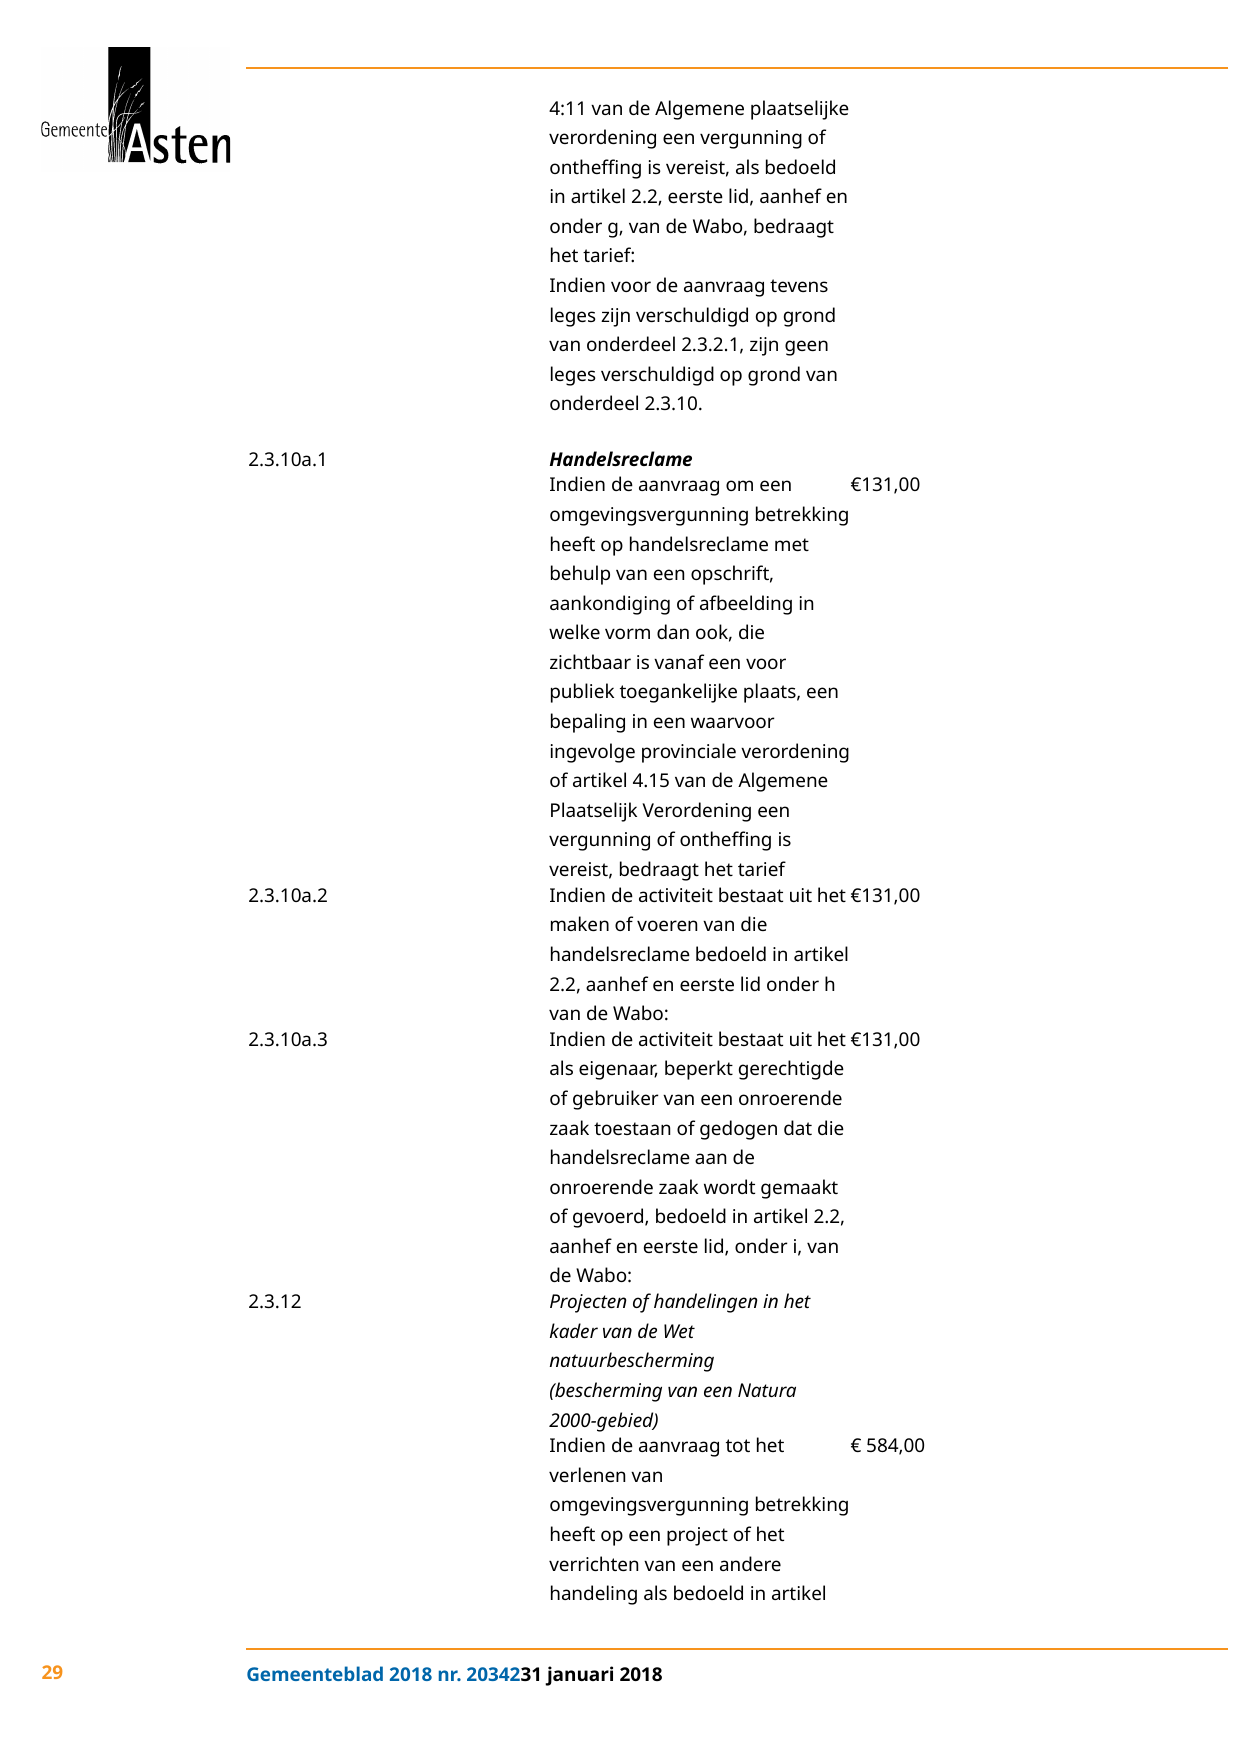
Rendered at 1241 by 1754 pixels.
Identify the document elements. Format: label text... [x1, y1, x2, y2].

table_cell [850, 446, 1152, 472]
table_cell Indien de aanvraag om een omgevingsvergunning betrekking heeft op handelsreclame met behulp van een opschrift, aankondiging of afbeelding in welke vorm dan ook, die zichtbaar is vanaf een voor publiek toegankelijke plaats, een bepaling in een waarvoor ingevolge provinciale verordening of artikel 4.15 van de Algemene Plaatselijk Verordening een vergunning of ontheffing is vereist, bedraagt het tarief [549, 472, 850, 882]
table_cell €131,00 [850, 472, 1152, 882]
table_cell [850, 95, 1152, 446]
table_cell 2.3.10a.3 [248, 1026, 549, 1288]
table_cell 2.3.12 [248, 1289, 549, 1432]
table_cell [248, 472, 549, 882]
table_cell Indien de activiteit bestaat uit het als eigenaar, beperkt gerechtigde of gebruiker van een onroerende zaak toestaan of gedogen dat die handelsreclame aan de onroerende zaak wordt gemaakt of gevoerd, bedoeld in artikel 2.2, aanhef en eerste lid, onder i, van de Wabo: [549, 1026, 850, 1288]
table_cell € 584,00 [850, 1433, 1152, 1606]
table_cell Indien de aanvraag tot het verlenen van omgevingsvergunning betrekking heeft op een project of het verrichten van een andere handeling als bedoeld in artikel [549, 1433, 850, 1606]
table_cell €131,00 [850, 882, 1152, 1026]
table_cell Projecten of handelingen in het kader van de Wet natuurbescherming (bescherming van een Natura 2000-gebied) [549, 1289, 850, 1432]
picture [41, 47, 231, 172]
table_cell Indien de activiteit bestaat uit het maken of voeren van die handelsreclame bedoeld in artikel 2.2, aanhef en eerste lid onder h van de Wabo: [549, 882, 850, 1026]
table_cell 4:11 van de Algemene plaatselijke verordening een vergunning of ontheffing is vereist, als bedoeld in artikel 2.2, eerste lid, aanhef en onder g, van de Wabo, bedraagt het tarief: Indien voor de aanvraag tevens leges zijn verschuldigd op grond van onderdeel 2.3.2.1, zijn geen leges verschuldigd op grond van onderdeel 2.3.10. [549, 95, 850, 446]
table_cell [248, 95, 549, 446]
table_cell 2.3.10a.1 [248, 446, 549, 472]
table_cell €131,00 [850, 1026, 1152, 1288]
table_cell 2.3.10a.2 [248, 882, 549, 1026]
table_cell Handelsreclame [549, 446, 850, 472]
table_cell [850, 1289, 1152, 1432]
table_cell [248, 1433, 549, 1606]
